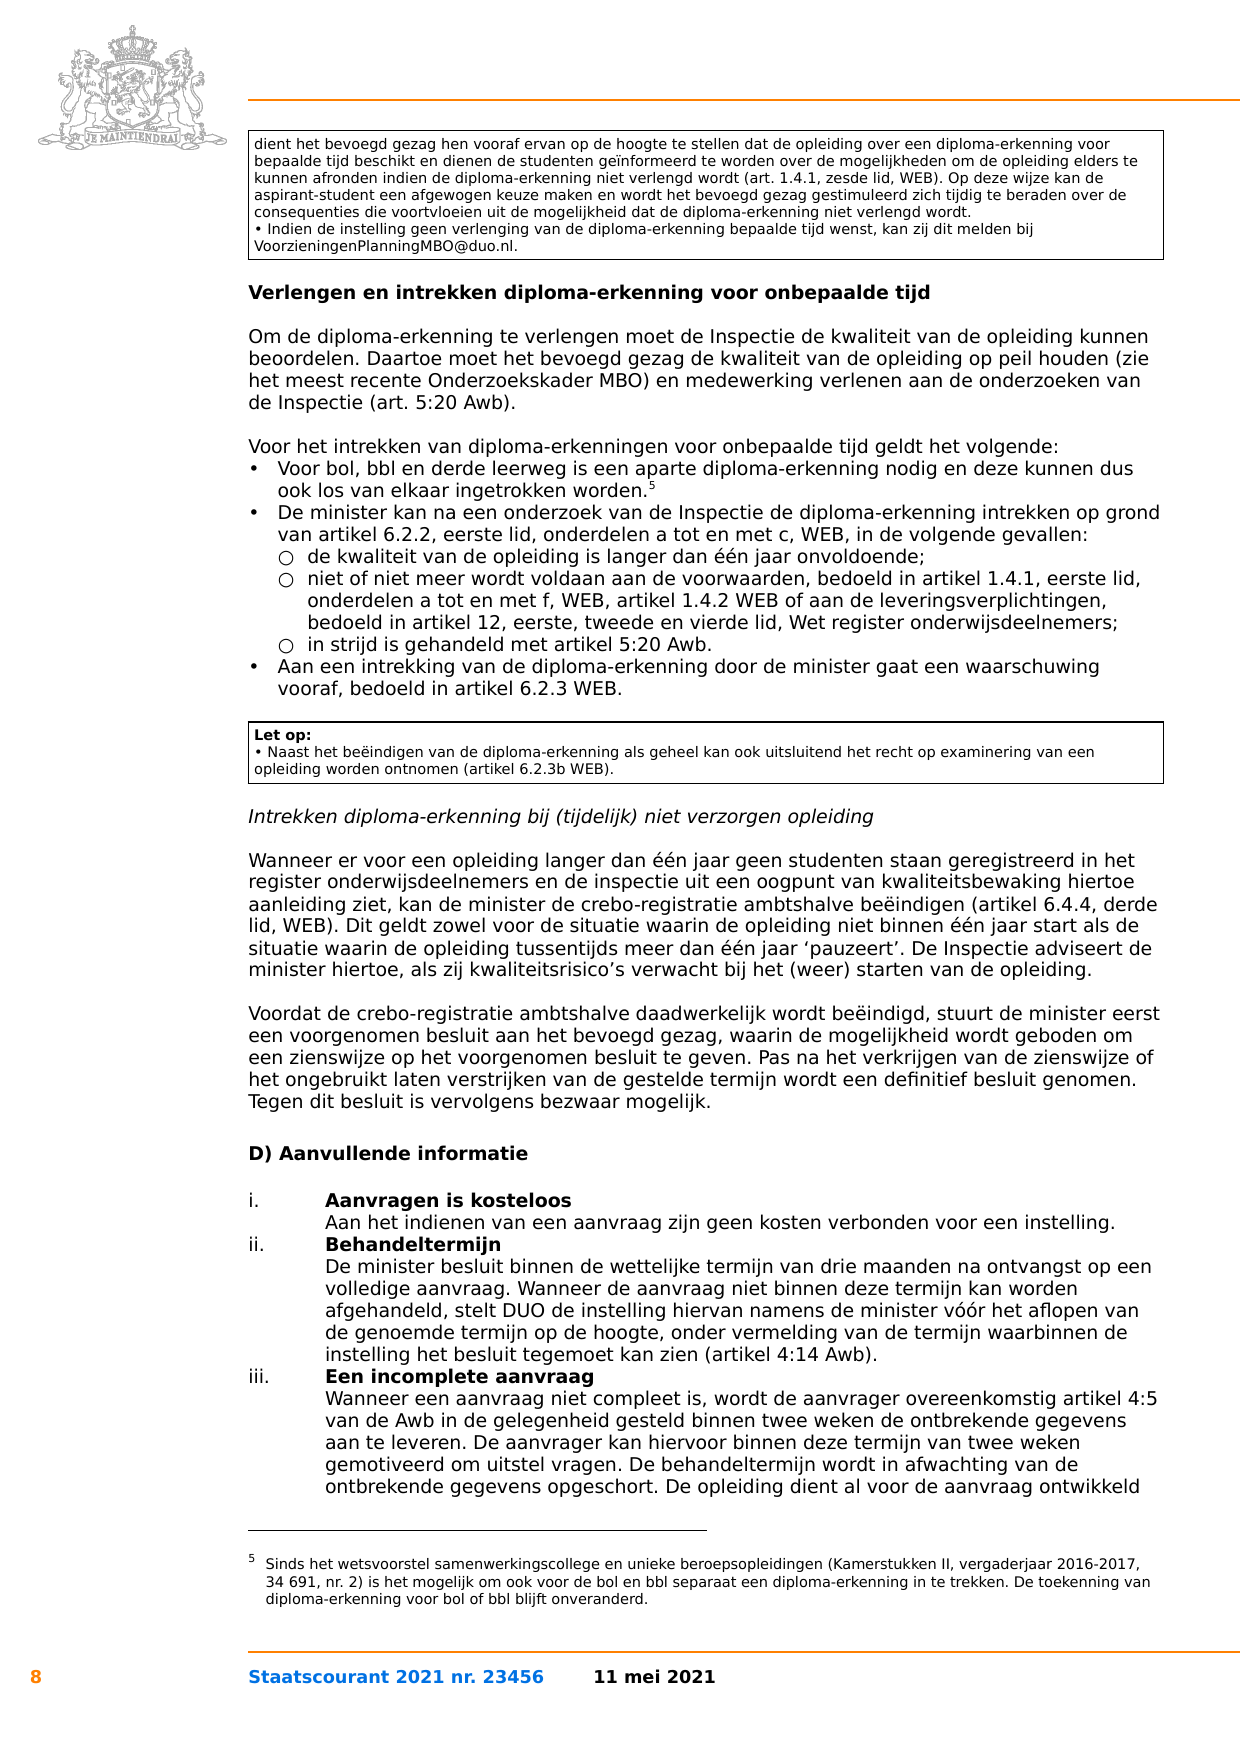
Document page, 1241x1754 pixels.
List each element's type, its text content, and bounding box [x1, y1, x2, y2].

table_header dient het bevoegd gezag hen vooraf ervan op de hoogte te stellen dat de opleiding over een diploma-erkenning voor bepaalde tijd beschikt en dienen de studenten geïnformeerd te worden over de mogelijkheden om de opleiding elders te kunnen afronden indien de diploma-erkenning niet verlengd wordt (art. 1.4.1, zesde lid, WEB). Op deze wijze kan de aspirant-student een afgewogen keuze maken en wordt het bevoegd gezag gestimuleerd zich tijdig te beraden over de consequenties die voortvloeien uit de mogelijkheid dat de diploma-erkenning niet verlengd wordt. • Indien de instelling geen verlenging van de diploma-erkenning bepaalde tijd wenst, kan zij dit melden bij VoorzieningenPlanningMBO@duo.nl. [249, 131, 1163, 259]
subtitle D) Aanvullende informatie [248, 1143, 1163, 1165]
text Voordat de crebo-registratie ambtshalve daadwerkelijk wordt beëindigd, stuurt de minister eerst een voorgenomen besluit aan het bevoegd gezag, waarin de mogelijkheid wordt geboden om een zienswijze op het voorgenomen besluit te geven. Pas na het verkrijgen van de zienswijze of het ongebruikt laten verstrijken van de gestelde termijn wordt een definitief besluit genomen. Tegen dit besluit is vervolgens bezwaar mogelijk. [248, 1003, 1163, 1113]
text i. Aanvragen is kosteloos [248, 1190, 1163, 1212]
text Voor het intrekken van diploma-erkenningen voor onbepaalde tijd geldt het volgende: [248, 436, 1163, 458]
subtitle Verlengen en intrekken diploma-erkenning voor onbepaalde tijd [248, 282, 1163, 304]
text Sinds het wetsvoorstel samenwerkingscollege en unieke beroepsopleidingen (Kamerstukken II, vergaderjaar 2016-2017, 34 691, nr. 2) is het mogelijk om ook voor de bol en bbl separaat een diploma-erkenning in te trekken. De toekenning van diploma-erkenning voor bol of bbl blijft onveranderd. [248, 1552, 1163, 1608]
subtitle Intrekken diploma-erkenning bij (tijdelijk) niet verzorgen opleiding [248, 806, 1163, 828]
text ○ de kwaliteit van de opleiding is langer dan één jaar onvoldoende; [278, 546, 1163, 568]
text Wanneer een aanvraag niet compleet is, wordt de aanvrager overeenkomstig artikel 4:5 van de Awb in de gelegenheid gesteld binnen twee weken de ontbrekende gegevens aan te leveren. De aanvrager kan hiervoor binnen deze termijn van twee weken gemotiveerd om uitstel vragen. De behandeltermijn wordt in afwachting van de ontbrekende gegevens opgeschort. De opleiding dient al voor de aanvraag ontwikkeld [325, 1388, 1163, 1498]
text ii. Behandeltermijn [248, 1234, 1163, 1256]
text De minister besluit binnen de wettelijke termijn van drie maanden na ontvangst op een volledige aanvraag. Wanneer de aanvraag niet binnen deze termijn kan worden afgehandeld, stelt DUO de instelling hiervan namens de minister vóór het aflopen van de genoemde termijn op de hoogte, onder vermelding van de termijn waarbinnen de instelling het besluit tegemoet kan zien (artikel 4:14 Awb). [325, 1256, 1163, 1366]
text iii. Een incomplete aanvraag [248, 1366, 1163, 1388]
picture [38, 25, 227, 150]
text ○ niet of niet meer wordt voldaan aan de voorwaarden, bedoeld in artikel 1.4.1, eerste lid, onderdelen a tot en met f, WEB, artikel 1.4.2 WEB of aan de leveringsverplichtingen, bedoeld in artikel 12, eerste, tweede en vierde lid, Wet register onderwijsdeelnemers; [278, 568, 1163, 633]
text ○ in strijd is gehandeld met artikel 5:20 Awb. [278, 633, 1163, 656]
text • Aan een intrekking van de diploma-erkenning door de minister gaat een waarschuwing vooraf, bedoeld in artikel 6.2.3 WEB. [248, 656, 1163, 699]
text Aan het indienen van een aanvraag zijn geen kosten verbonden voor een instelling. [325, 1212, 1163, 1234]
text Wanneer er voor een opleiding langer dan één jaar geen studenten staan geregistreerd in het register onderwijsdeelnemers en de inspectie uit een oogpunt van kwaliteitsbewaking hiertoe aanleiding ziet, kan de minister de crebo-registratie ambtshalve beëindigen (artikel 6.4.4, derde lid, WEB). Dit geldt zowel voor de situatie waarin de opleiding niet binnen één jaar start als de situatie waarin de opleiding tussentijds meer dan één jaar ‘pauzeert’. De Inspectie adviseert de minister hiertoe, als zij kwaliteitsrisico’s verwacht bij het (weer) starten van de opleiding. [248, 849, 1163, 981]
text • De minister kan na een onderzoek van de Inspectie de diploma-erkenning intrekken op grond van artikel 6.2.2, eerste lid, onderdelen a tot en met c, WEB, in de volgende gevallen: [248, 502, 1163, 546]
table_header Let op: • Naast het beëindigen van de diploma-erkenning als geheel kan ook uitsluitend het recht op examinering van een opleiding worden ontnomen (artikel 6.2.3b WEB). [249, 723, 1163, 783]
text • Voor bol, bbl en derde leerweg is een aparte diploma-erkenning nodig en deze kunnen dus ook los van elkaar ingetrokken worden. [248, 458, 1163, 502]
text Om de diploma-erkenning te verlengen moet de Inspectie de kwaliteit van de opleiding kunnen beoordelen. Daartoe moet het bevoegd gezag de kwaliteit van de opleiding op peil houden (zie het meest recente Onderzoekskader MBO) en medewerking verlenen aan de onderzoeken van de Inspectie (art. 5:20 Awb). [248, 326, 1163, 414]
